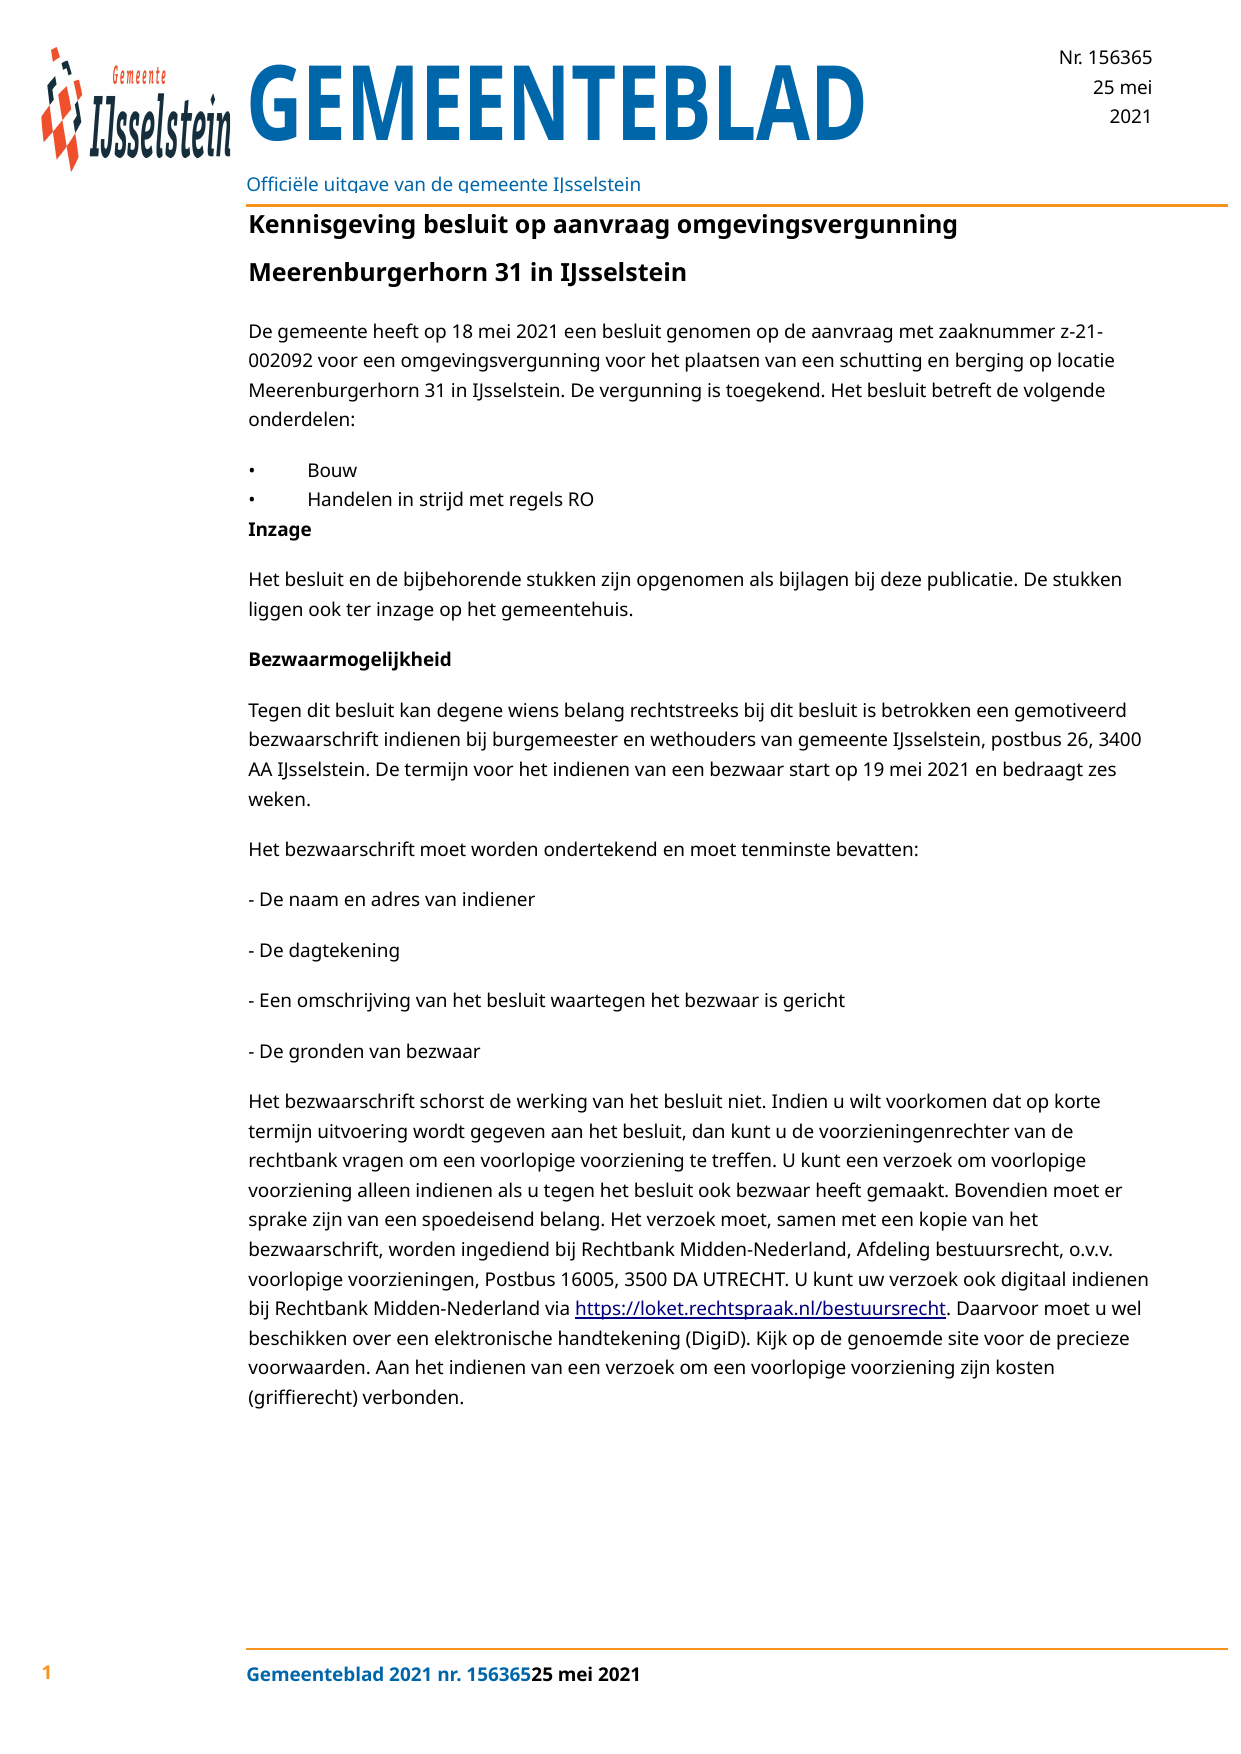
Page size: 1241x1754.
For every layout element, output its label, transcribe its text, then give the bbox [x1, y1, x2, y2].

text - De gronden van bezwaar [248, 1038, 1152, 1064]
text Bezwaarmogelijkheid [248, 647, 1152, 672]
text Tegen dit besluit kan degene wiens belang rechtstreeks bij dit besluit is betrokken een gemotiveerd bezwaarschrift indienen bij burgemeester en wethouders van gemeente IJsselstein, postbus 26, 3400 AA IJsselstein. De termijn voor het indienen van een bezwaar start op 19 mei 2021 en bedraagt zes weken. [248, 697, 1152, 812]
text - De dagtekening [248, 937, 1152, 963]
text Het bezwaarschrift schorst de werking van het besluit niet. Indien u wilt voorkomen dat op korte termijn uitvoering wordt gegeven aan het besluit, dan kunt u de voorzieningenrechter van de rechtbank vragen om een voorlopige voorziening te treffen. U kunt een verzoek om voorlopige voorziening alleen indienen als u tegen het besluit ook bezwaar heeft gemaakt. Bovendien moet er sprake zijn van een spoedeisend belang. Het verzoek moet, samen met een kopie van het bezwaarschrift, worden ingediend bij Rechtbank Midden-Nederland, Afdeling bestuursrecht, o.v.v. voorlopige voorzieningen, Postbus 16005, 3500 DA UTRECHT. U kunt uw verzoek ook digitaal indienen bij Rechtbank Midden-Nederland via https://loket.rechtspraak.nl/bestuursrecht. Daarvoor moet u wel beschikken over een elektronische handtekening (DigiD). Kijk op de genoemde site voor de precieze voorwaarden. Aan het indienen van een verzoek om een voorlopige voorziening zijn kosten (griffierecht) verbonden. [248, 1088, 1152, 1410]
text - De naam en adres van indiener [248, 887, 1152, 912]
text Inzage [248, 516, 1152, 542]
picture [41, 47, 231, 172]
text - Een omschrijving van het besluit waartegen het bezwaar is gericht [248, 987, 1152, 1013]
text Het besluit en de bijbehorende stukken zijn opgenomen als bijlagen bij deze publicatie. De stukken liggen ook ter inzage op het gemeentehuis. [248, 567, 1152, 622]
text De gemeente heeft op 18 mei 2021 een besluit genomen op de aanvraag met zaaknummer z-21-002092 voor een omgevingsvergunning voor het plaatsen van een schutting en berging op locatie Meerenburgerhorn 31 in IJsselstein. De vergunning is toegekend. Het besluit betreft de volgende onderdelen: [248, 318, 1152, 432]
list Bouw [248, 457, 1152, 483]
text Het bezwaarschrift moet worden ondertekend en moet tenminste bevatten: [248, 836, 1152, 862]
list Handelen in strijd met regels RO [248, 487, 1152, 512]
text Kennisgeving besluit op aanvraag omgevingsvergunning Meerenburgerhorn 31 in IJsselstein [248, 207, 1152, 288]
